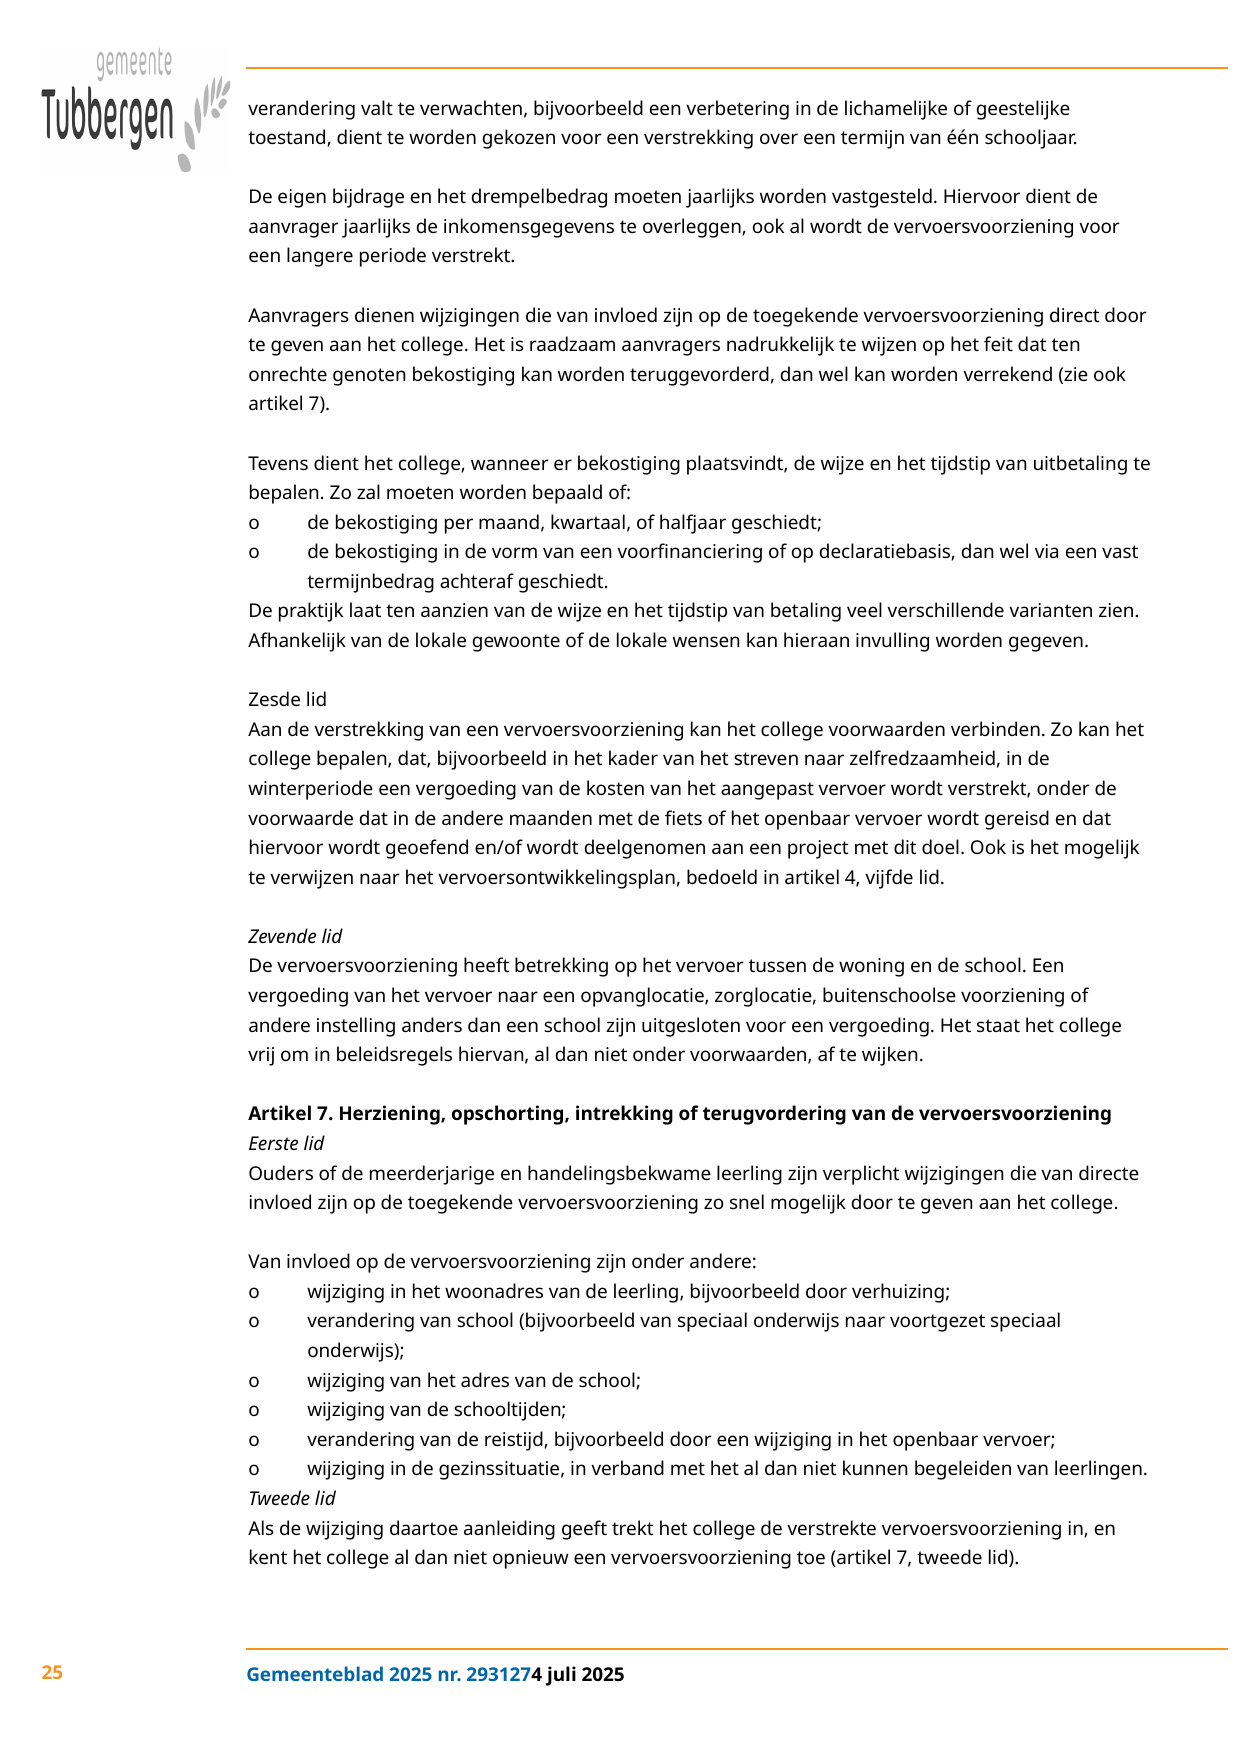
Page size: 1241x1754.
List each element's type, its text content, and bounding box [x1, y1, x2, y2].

text Zevende lid [248, 923, 1152, 949]
list verandering van school (bijvoorbeeld van speciaal onderwijs naar voortgezet speciaal onderwijs); [248, 1308, 1152, 1363]
text De vervoersvoorziening heeft betrekking op het vervoer tussen de woning en de school. Een vergoeding van het vervoer naar een opvanglocatie, zorglocatie, buitenschoolse voorziening of andere instelling anders dan een school zijn uitgesloten voor een vergoeding. Het staat het college vrij om in beleidsregels hiervan, al dan niet onder voorwaarden, af te wijken. [248, 953, 1152, 1067]
text Aan de verstrekking van een vervoersvoorziening kan het college voorwaarden verbinden. Zo kan het college bepalen, dat, bijvoorbeeld in het kader van het streven naar zelfredzaamheid, in de winterperiode een vergoeding van de kosten van het aangepast vervoer wordt verstrekt, onder de voorwaarde dat in de andere maanden met de fiets of het openbaar vervoer wordt gereisd en dat hiervoor wordt geoefend en/of wordt deelgenomen aan een project met dit doel. Ook is het mogelijk te verwijzen naar het vervoersontwikkelingsplan, bedoeld in artikel 4, vijfde lid. [248, 716, 1152, 890]
list verandering van de reistijd, bijvoorbeeld door een wijziging in het openbaar vervoer; [248, 1426, 1152, 1452]
text Tweede lid [248, 1485, 1152, 1511]
text Tevens dient het college, wanneer er bekostiging plaatsvindt, de wijze en het tijdstip van uitbetaling te bepalen. Zo zal moeten worden bepaald of: [248, 450, 1152, 505]
list wijziging van het adres van de school; [248, 1367, 1152, 1393]
text verandering valt te verwachten, bijvoorbeeld een verbetering in de lichamelijke of geestelijke toestand, dient te worden gekozen voor een verstrekking over een termijn van één schooljaar. [248, 95, 1152, 150]
list wijziging in de gezinssituatie, in verband met het al dan niet kunnen begeleiden van leerlingen. [248, 1456, 1152, 1481]
text Artikel 7. Herziening, opschorting, intrekking of terugvordering van de vervoersvoorziening [248, 1101, 1152, 1126]
text Aanvragers dienen wijzigingen die van invloed zijn op de toegekende vervoersvoorziening direct door te geven aan het college. Het is raadzaam aanvragers nadrukkelijk te wijzen op het feit dat ten onrechte genoten bekostiging kan worden teruggevorderd, dan wel kan worden verrekend (zie ook artikel 7). [248, 302, 1152, 416]
list wijziging van de schooltijden; [248, 1396, 1152, 1422]
text Als de wijziging daartoe aanleiding geeft trekt het college de verstrekte vervoersvoorziening in, en kent het college al dan niet opnieuw een vervoersvoorziening toe (artikel 7, tweede lid). [248, 1515, 1152, 1570]
text Zesde lid [248, 686, 1152, 712]
list de bekostiging in de vorm van een voorfinanciering of op declaratiebasis, dan wel via een vast termijnbedrag achteraf geschiedt. [248, 538, 1152, 594]
text Ouders of de meerderjarige en handelingsbekwame leerling zijn verplicht wijzigingen die van directe invloed zijn op de toegekende vervoersvoorziening zo snel mogelijk door te geven aan het college. [248, 1160, 1152, 1215]
picture [41, 47, 231, 172]
text Eerste lid [248, 1130, 1152, 1156]
text Van invloed op de vervoersvoorziening zijn onder andere: [248, 1248, 1152, 1274]
list de bekostiging per maand, kwartaal, of halfjaar geschiedt; [248, 509, 1152, 535]
list wijziging in het woonadres van de leerling, bijvoorbeeld door verhuizing; [248, 1278, 1152, 1304]
text De praktijk laat ten aanzien van de wijze en het tijdstip van betaling veel verschillende varianten zien. Afhankelijk van de lokale gewoonte of de lokale wensen kan hieraan invulling worden gegeven. [248, 598, 1152, 653]
text De eigen bijdrage en het drempelbedrag moeten jaarlijks worden vastgesteld. Hiervoor dient de aanvrager jaarlijks de inkomensgegevens te overleggen, ook al wordt de vervoersvoorziening voor een langere periode verstrekt. [248, 183, 1152, 268]
